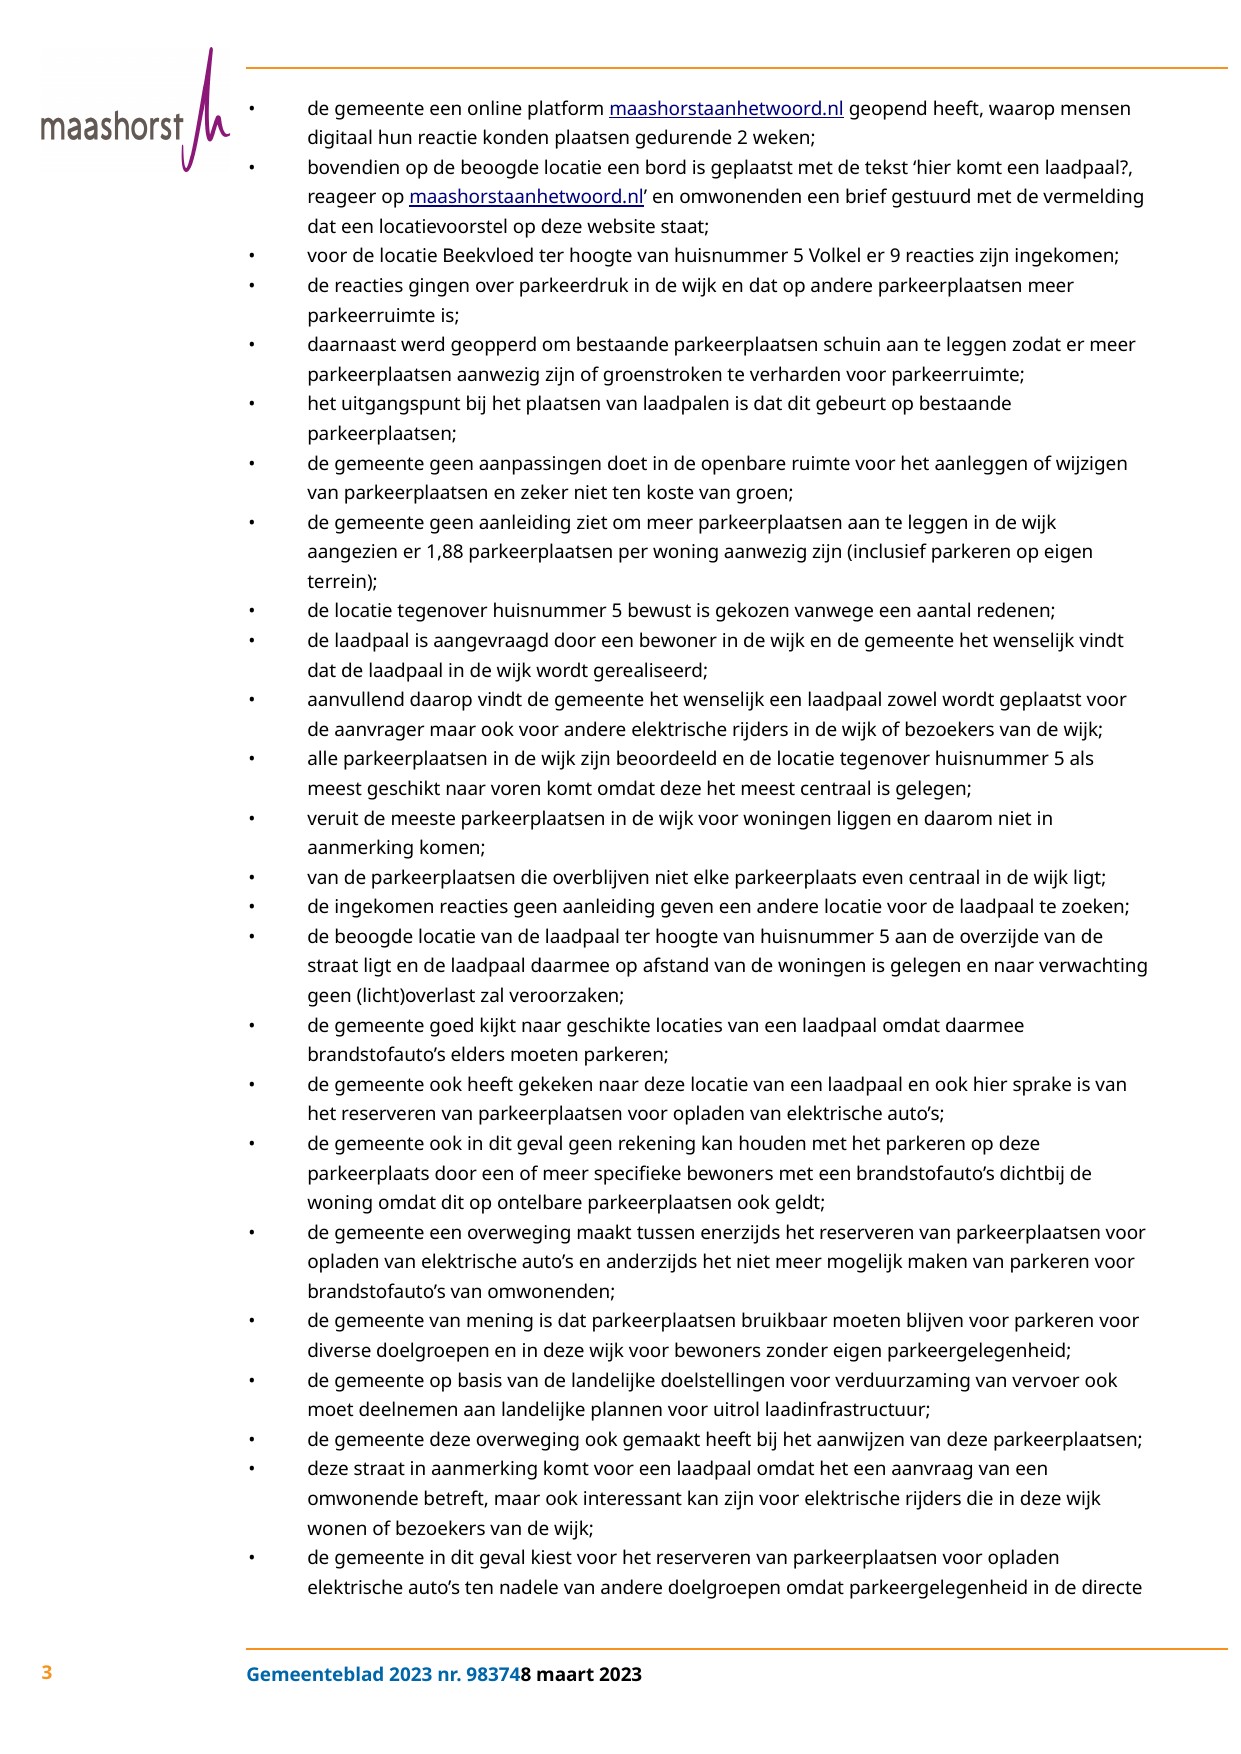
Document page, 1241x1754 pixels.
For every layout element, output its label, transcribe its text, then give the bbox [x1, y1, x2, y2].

list de gemeente geen aanleiding ziet om meer parkeerplaatsen aan te leggen in de wijk aangezien er 1,88 parkeerplaatsen per woning aanwezig zijn (inclusief parkeren op eigen terrein); [248, 509, 1152, 594]
picture [41, 47, 231, 172]
list de reacties gingen over parkeerdruk in de wijk en dat op andere parkeerplaatsen meer parkeerruimte is; [248, 272, 1152, 328]
list de gemeente op basis van de landelijke doelstellingen voor verduurzaming van vervoer ook moet deelnemen aan landelijke plannen voor uitrol laadinfrastructuur; [248, 1367, 1152, 1422]
list de gemeente goed kijkt naar geschikte locaties van een laadpaal omdat daarmee brandstofauto’s elders moeten parkeren; [248, 1012, 1152, 1067]
list de gemeente een online platform maashorstaanhetwoord.nl geopend heeft, waarop mensen digitaal hun reactie konden plaatsen gedurende 2 weken; [248, 95, 1152, 150]
list daarnaast werd geopperd om bestaande parkeerplaatsen schuin aan te leggen zodat er meer parkeerplaatsen aanwezig zijn of groenstroken te verharden voor parkeerruimte; [248, 331, 1152, 387]
list het uitgangspunt bij het plaatsen van laadpalen is dat dit gebeurt op bestaande parkeerplaatsen; [248, 391, 1152, 446]
list de locatie tegenover huisnummer 5 bewust is gekozen vanwege een aantal redenen; [248, 598, 1152, 623]
list deze straat in aanmerking komt voor een laadpaal omdat het een aanvraag van een omwonende betreft, maar ook interessant kan zijn voor elektrische rijders die in deze wijk wonen of bezoekers van de wijk; [248, 1456, 1152, 1541]
list de gemeente ook in dit geval geen rekening kan houden met het parkeren op deze parkeerplaats door een of meer specifieke bewoners met een brandstofauto’s dichtbij de woning omdat dit op ontelbare parkeerplaatsen ook geldt; [248, 1130, 1152, 1215]
list de gemeente deze overweging ook gemaakt heeft bij het aanwijzen van deze parkeerplaatsen; [248, 1426, 1152, 1452]
list de gemeente geen aanpassingen doet in de openbare ruimte voor het aanleggen of wijzigen van parkeerplaatsen en zeker niet ten koste van groen; [248, 450, 1152, 505]
list de ingekomen reacties geen aanleiding geven een andere locatie voor de laadpaal te zoeken; [248, 893, 1152, 919]
list de beoogde locatie van de laadpaal ter hoogte van huisnummer 5 aan de overzijde van de straat ligt en de laadpaal daarmee op afstand van de woningen is gelegen en naar verwachting geen (licht)overlast zal veroorzaken; [248, 923, 1152, 1008]
list veruit de meeste parkeerplaatsen in de wijk voor woningen liggen en daarom niet in aanmerking komen; [248, 805, 1152, 860]
list voor de locatie Beekvloed ter hoogte van huisnummer 5 Volkel er 9 reacties zijn ingekomen; [248, 243, 1152, 268]
list de gemeente in dit geval kiest voor het reserveren van parkeerplaatsen voor opladen elektrische auto’s ten nadele van andere doelgroepen omdat parkeergelegenheid in de directe [248, 1544, 1152, 1600]
list de laadpaal is aangevraagd door een bewoner in de wijk en de gemeente het wenselijk vindt dat de laadpaal in de wijk wordt gerealiseerd; [248, 627, 1152, 683]
list van de parkeerplaatsen die overblijven niet elke parkeerplaats even centraal in de wijk ligt; [248, 864, 1152, 890]
list de gemeente ook heeft gekeken naar deze locatie van een laadpaal en ook hier sprake is van het reserveren van parkeerplaatsen voor opladen van elektrische auto’s; [248, 1071, 1152, 1126]
list aanvullend daarop vindt de gemeente het wenselijk een laadpaal zowel wordt geplaatst voor de aanvrager maar ook voor andere elektrische rijders in de wijk of bezoekers van de wijk; [248, 686, 1152, 742]
list de gemeente van mening is dat parkeerplaatsen bruikbaar moeten blijven voor parkeren voor diverse doelgroepen en in deze wijk voor bewoners zonder eigen parkeergelegenheid; [248, 1308, 1152, 1363]
list alle parkeerplaatsen in de wijk zijn beoordeeld en de locatie tegenover huisnummer 5 als meest geschikt naar voren komt omdat deze het meest centraal is gelegen; [248, 746, 1152, 801]
list de gemeente een overweging maakt tussen enerzijds het reserveren van parkeerplaatsen voor opladen van elektrische auto’s en anderzijds het niet meer mogelijk maken van parkeren voor brandstofauto’s van omwonenden; [248, 1219, 1152, 1304]
list bovendien op de beoogde locatie een bord is geplaatst met de tekst ‘hier komt een laadpaal?, reageer op maashorstaanhetwoord.nl’ en omwonenden een brief gestuurd met de vermelding dat een locatievoorstel op deze website staat; [248, 154, 1152, 239]
